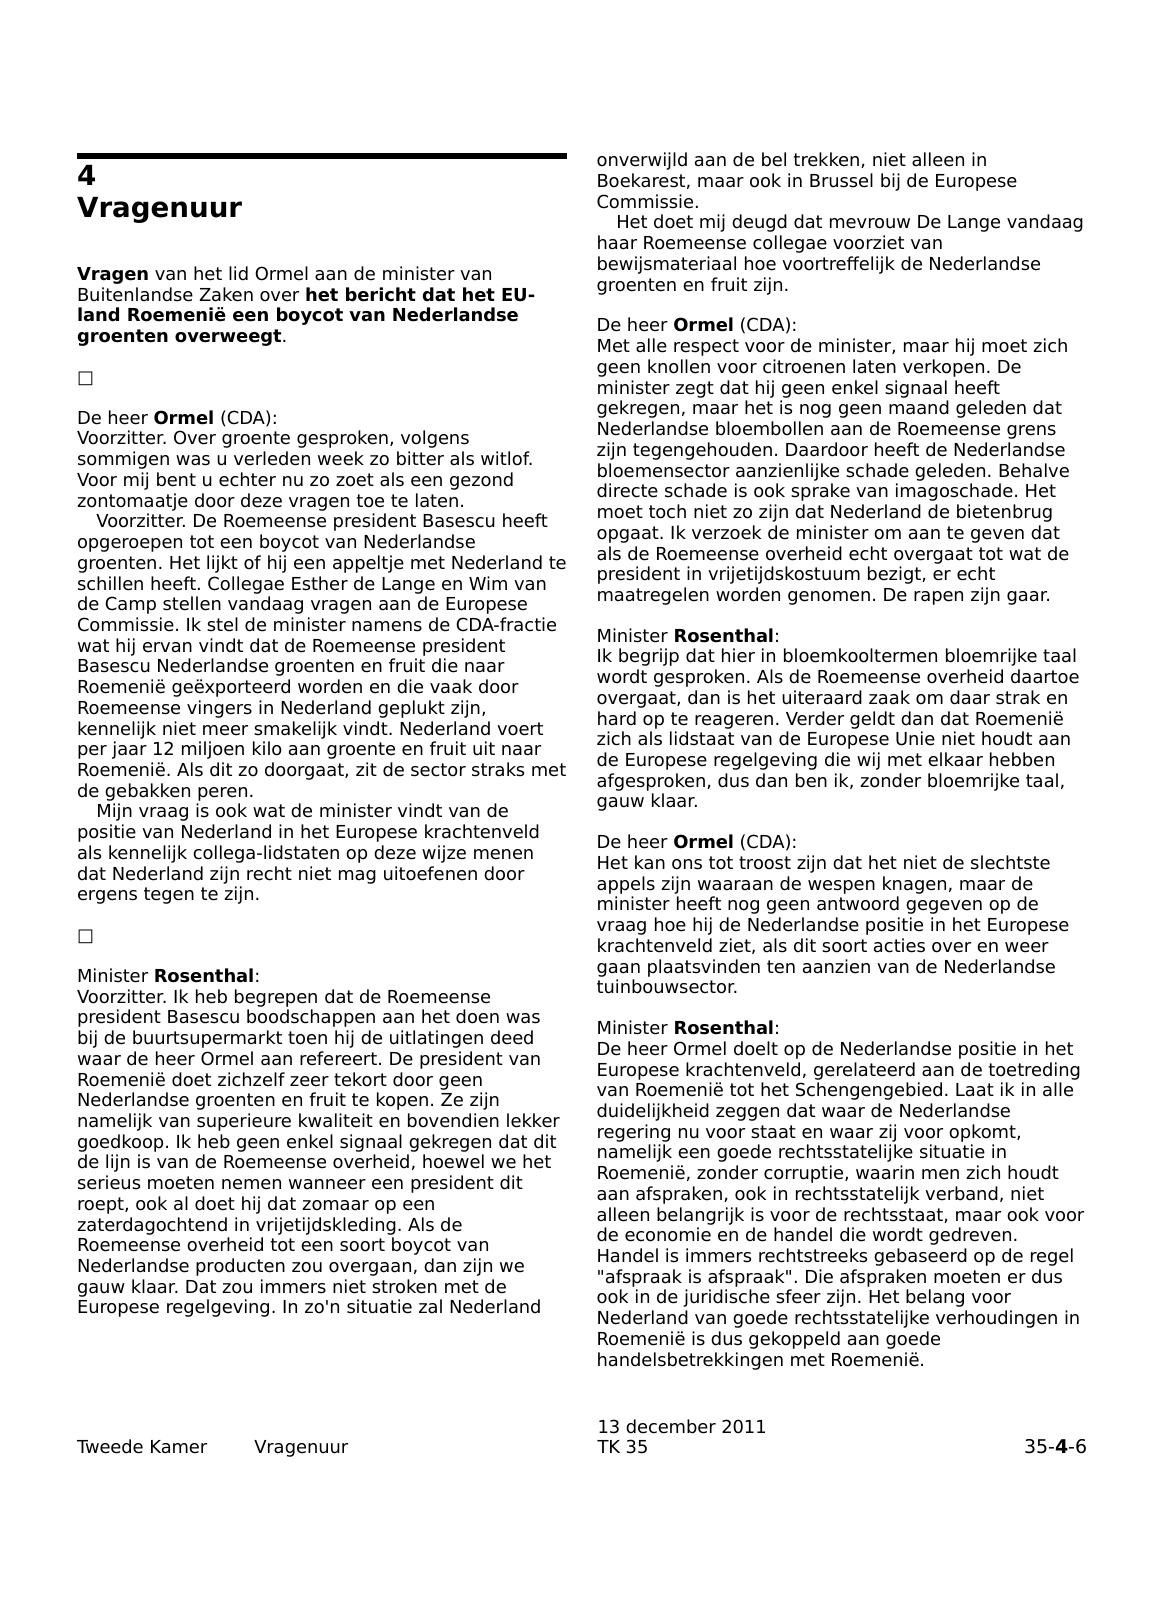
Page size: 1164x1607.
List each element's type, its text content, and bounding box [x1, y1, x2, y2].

text Met alle respect voor de minister, maar hij moet zich geen knollen voor citroenen laten verkopen. De minister zegt dat hij geen enkel signaal heeft gekregen, maar het is nog geen maand geleden dat Nederlandse bloembollen aan de Roemeense grens zijn tegengehouden. Daardoor heeft de Nederlandse bloemensector aanzienlijke schade geleden. Behalve directe schade is ook sprake van imagoschade. Het moet toch niet zo zijn dat Nederland de bietenbrug opgaat. Ik verzoek de minister om aan te geven dat als de Roemeense overheid echt overgaat tot wat de president in vrijetijdskostuum bezigt, er echt maatregelen worden genomen. De rapen zijn gaar. [596, 336, 1087, 606]
text Minister Rosenthal: [596, 1018, 1087, 1039]
title 4 Vragenuur [77, 159, 567, 224]
text De heer Ormel (CDA): [77, 407, 567, 428]
text □ [77, 925, 567, 946]
text Mijn vraag is ook wat de minister vindt van de positie van Nederland in het Europese krachtenveld als kennelijk collega-lidstaten op deze wijze menen dat Nederland zijn recht niet mag uitoefenen door ergens tegen te zijn. [77, 801, 567, 905]
text onverwijld aan de bel trekken, niet alleen in Boekarest, maar ook in Brussel bij de Europese Commissie. [596, 150, 1087, 212]
text Voorzitter. Over groente gesproken, volgens sommigen was u verleden week zo bitter als witlof. Voor mij bent u echter nu zo zoet als een gezond zontomaatje door deze vragen toe te laten. [77, 428, 567, 511]
text □ [77, 367, 567, 387]
text Voorzitter. De Roemeense president Basescu heeft opgeroepen tot een boycot van Nederlandse groenten. Het lijkt of hij een appeltje met Nederland te schillen heeft. Collegae Esther de Lange en Wim van de Camp stellen vandaag vragen aan de Europese Commissie. Ik stel de minister namens de CDA-fractie wat hij ervan vindt dat de Roemeense president Basescu Nederlandse groenten en fruit die naar Roemenië geëxporteerd worden en die vaak door Roemeense vingers in Nederland geplukt zijn, kennelijk niet meer smakelijk vindt. Nederland voert per jaar 12 miljoen kilo aan groente en fruit uit naar Roemenië. Als dit zo doorgaat, zit de sector straks met de gebakken peren. [77, 511, 567, 801]
text Het kan ons tot troost zijn dat het niet de slechtste appels zijn waaraan de wespen knagen, maar de minister heeft nog geen antwoord gegeven op de vraag hoe hij de Nederlandse positie in het Europese krachtenveld ziet, als dit soort acties over en weer gaan plaatsvinden ten aanzien van de Nederlandse tuinbouwsector. [596, 853, 1087, 998]
text De heer Ormel (CDA): [596, 315, 1087, 336]
text De heer Ormel (CDA): [596, 832, 1087, 853]
text Voorzitter. Ik heb begrepen dat de Roemeense president Basescu boodschappen aan het doen was bij de buurtsupermarkt toen hij de uitlatingen deed waar de heer Ormel aan refereert. De president van Roemenië doet zichzelf zeer tekort door geen Nederlandse groenten en fruit te kopen. Ze zijn namelijk van superieure kwaliteit en bovendien lekker goedkoop. Ik heb geen enkel signaal gekregen dat dit de lijn is van de Roemeense overheid, hoewel we het serieus moeten nemen wanneer een president dit roept, ook al doet hij dat zomaar op een zaterdagochtend in vrijetijdskleding. Als de Roemeense overheid tot een soort boycot van Nederlandse producten zou overgaan, dan zijn we gauw klaar. Dat zou immers niet stroken met de Europese regelgeving. In zo'n situatie zal Nederland [77, 986, 567, 1318]
text Minister Rosenthal: [596, 626, 1087, 646]
text Ik begrijp dat hier in bloemkooltermen bloemrijke taal wordt gesproken. Als de Roemeense overheid daartoe overgaat, dan is het uiteraard zaak om daar strak en hard op te reageren. Verder geldt dan dat Roemenië zich als lidstaat van de Europese Unie niet houdt aan de Europese regelgeving die wij met elkaar hebben afgesproken, dus dan ben ik, zonder bloemrijke taal, gauw klaar. [596, 646, 1087, 812]
text Minister Rosenthal: [77, 966, 567, 986]
text Het doet mij deugd dat mevrouw De Lange vandaag haar Roemeense collegae voorziet van bewijsmateriaal hoe voortreffelijk de Nederlandse groenten en fruit zijn. [596, 212, 1087, 295]
text Vragen van het lid Ormel aan de minister van Buitenlandse Zaken over het bericht dat het EU-land Roemenië een boycot van Nederlandse groenten overweegt. [77, 264, 567, 347]
text De heer Ormel doelt op de Nederlandse positie in het Europese krachtenveld, gerelateerd aan de toetreding van Roemenië tot het Schengengebied. Laat ik in alle duidelijkheid zeggen dat waar de Nederlandse regering nu voor staat en waar zij voor opkomt, namelijk een goede rechtsstatelijke situatie in Roemenië, zonder corruptie, waarin men zich houdt aan afspraken, ook in rechtsstatelijk verband, niet alleen belangrijk is voor de rechtsstaat, maar ook voor de economie en de handel die wordt gedreven. Handel is immers rechtstreeks gebaseerd op de regel "afspraak is afspraak". Die afspraken moeten er dus ook in de juridische sfeer zijn. Het belang voor Nederland van goede rechtsstatelijke verhoudingen in Roemenië is dus gekoppeld aan goede handelsbetrekkingen met Roemenië. [596, 1039, 1087, 1370]
